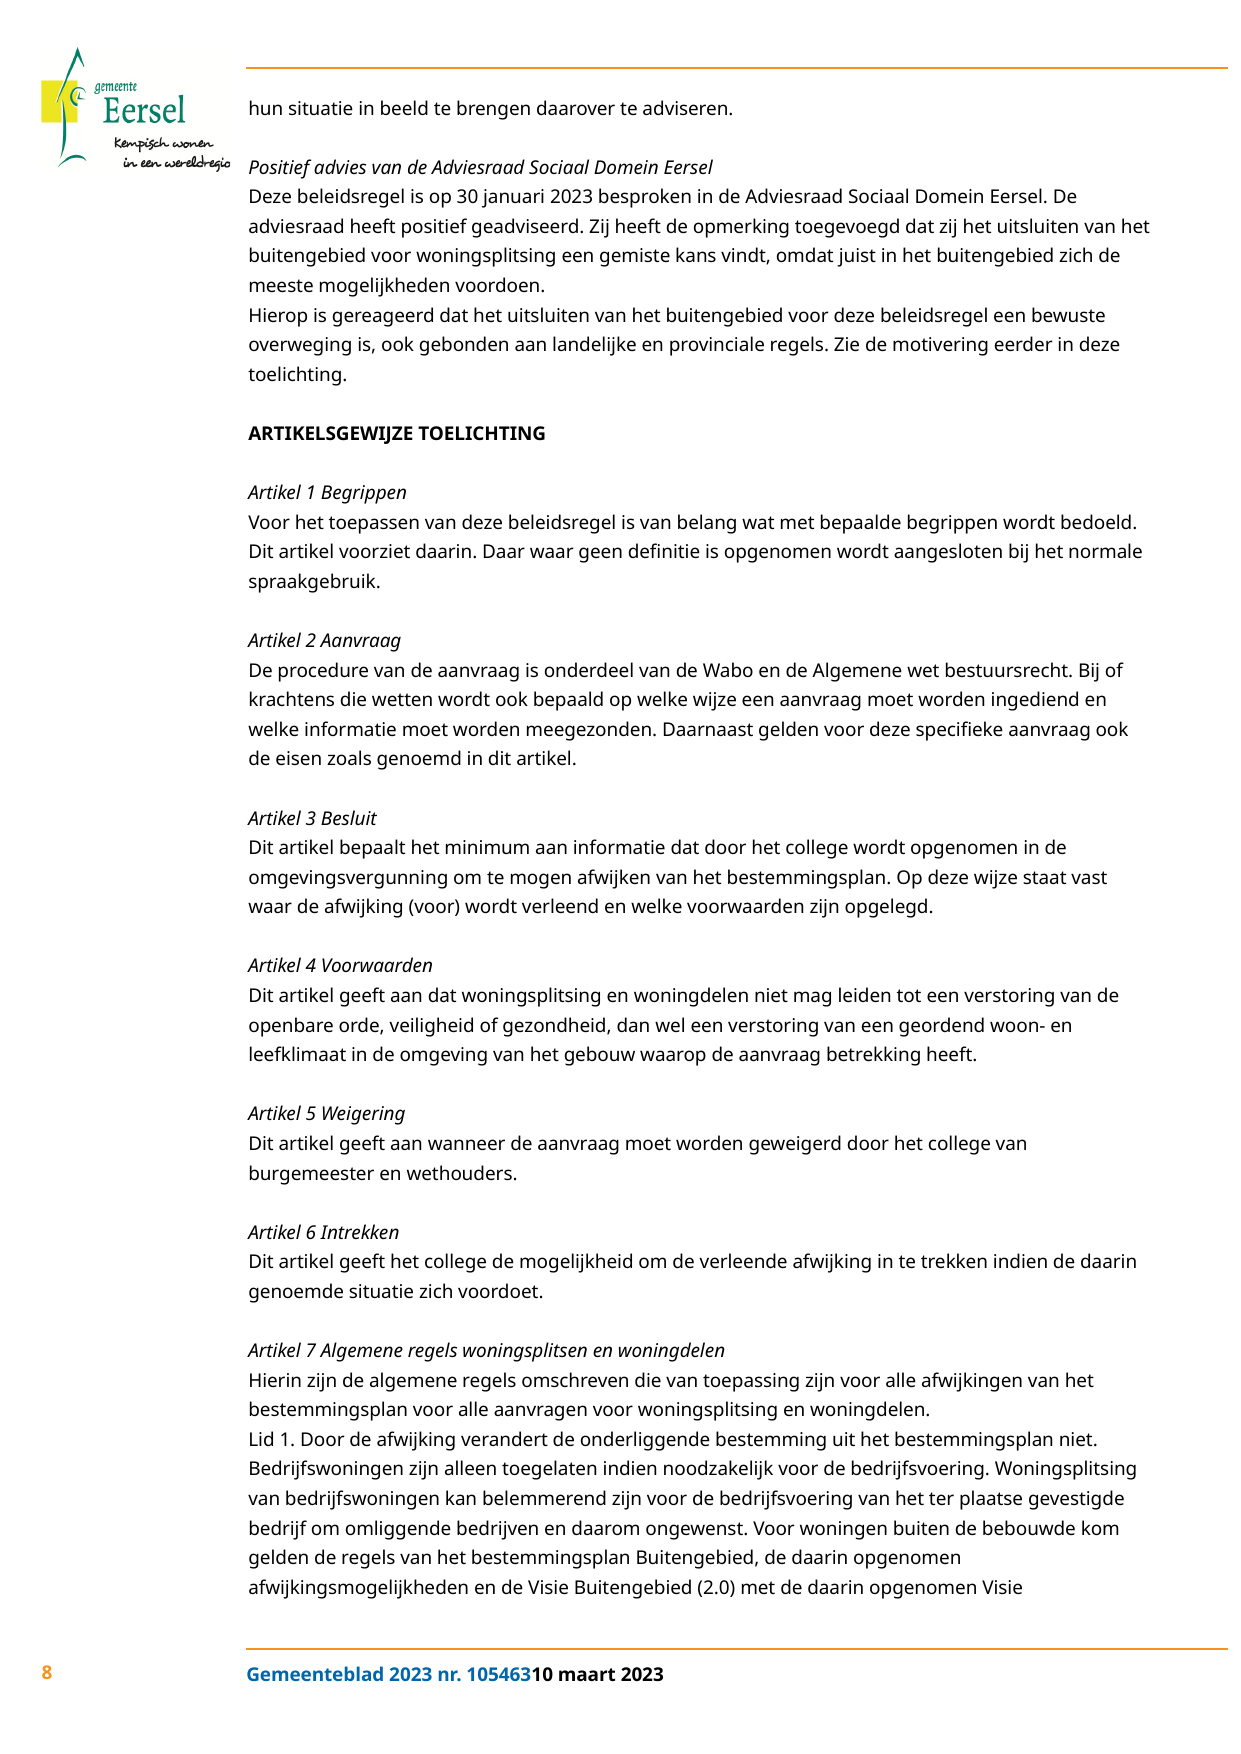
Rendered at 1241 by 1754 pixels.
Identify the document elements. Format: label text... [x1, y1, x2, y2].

text Artikel 6 Intrekken [248, 1219, 1152, 1245]
text Hierin zijn de algemene regels omschreven die van toepassing zijn voor alle afwijkingen van het bestemmingsplan voor alle aanvragen voor woningsplitsing en woningdelen. [248, 1367, 1152, 1422]
text Hierop is gereageerd dat het uitsluiten van het buitengebied voor deze beleidsregel een bewuste overweging is, ook gebonden aan landelijke en provinciale regels. Zie de motivering eerder in deze toelichting. [248, 302, 1152, 387]
text Artikel 5 Weigering [248, 1101, 1152, 1126]
text Artikel 3 Besluit [248, 805, 1152, 831]
text Lid 1. Door de afwijking verandert de onderliggende bestemming uit het bestemmingsplan niet. Bedrijfswoningen zijn alleen toegelaten indien noodzakelijk voor de bedrijfsvoering. Woningsplitsing van bedrijfswoningen kan belemmerend zijn voor de bedrijfsvoering van het ter plaatse gevestigde bedrijf om omliggende bedrijven en daarom ongewenst. Voor woningen buiten de bebouwde kom gelden de regels van het bestemmingsplan Buitengebied, de daarin opgenomen afwijkingsmogelijkheden en de Visie Buitengebied (2.0) met de daarin opgenomen Visie [248, 1426, 1152, 1600]
text hun situatie in beeld te brengen daarover te adviseren. [248, 95, 1152, 121]
text De procedure van de aanvraag is onderdeel van de Wabo en de Algemene wet bestuursrecht. Bij of krachtens die wetten wordt ook bepaald op welke wijze een aanvraag moet worden ingediend en welke informatie moet worden meegezonden. Daarnaast gelden voor deze specifieke aanvraag ook de eisen zoals genoemd in dit artikel. [248, 657, 1152, 771]
text Artikel 4 Voorwaarden [248, 953, 1152, 978]
text Artikel 7 Algemene regels woningsplitsen en woningdelen [248, 1337, 1152, 1363]
text Dit artikel geeft het college de mogelijkheid om de verleende afwijking in te trekken indien de daarin genoemde situatie zich voordoet. [248, 1248, 1152, 1304]
text Voor het toepassen van deze beleidsregel is van belang wat met bepaalde begrippen wordt bedoeld. Dit artikel voorziet daarin. Daar waar geen definitie is opgenomen wordt aangesloten bij het normale spraakgebruik. [248, 509, 1152, 594]
text Positief advies van de Adviesraad Sociaal Domein Eersel [248, 154, 1152, 180]
text Deze beleidsregel is op 30 januari 2023 besproken in de Adviesraad Sociaal Domein Eersel. De adviesraad heeft positief geadviseerd. Zij heeft de opmerking toegevoegd dat zij het uitsluiten van het buitengebied voor woningsplitsing een gemiste kans vindt, omdat juist in het buitengebied zich de meeste mogelijkheden voordoen. [248, 183, 1152, 298]
text Dit artikel bepaalt het minimum aan informatie dat door het college wordt opgenomen in de omgevingsvergunning om te mogen afwijken van het bestemmingsplan. Op deze wijze staat vast waar de afwijking (voor) wordt verleend en welke voorwaarden zijn opgelegd. [248, 834, 1152, 919]
text Artikel 1 Begrippen [248, 479, 1152, 505]
text Dit artikel geeft aan wanneer de aanvraag moet worden geweigerd door het college van burgemeester en wethouders. [248, 1130, 1152, 1186]
picture [41, 47, 231, 172]
text ARTIKELSGEWIJZE TOELICHTING [248, 420, 1152, 446]
text Artikel 2 Aanvraag [248, 627, 1152, 653]
text Dit artikel geeft aan dat woningsplitsing en woningdelen niet mag leiden tot een verstoring van de openbare orde, veiligheid of gezondheid, dan wel een verstoring van een geordend woon- en leefklimaat in de omgeving van het gebouw waarop de aanvraag betrekking heeft. [248, 982, 1152, 1067]
